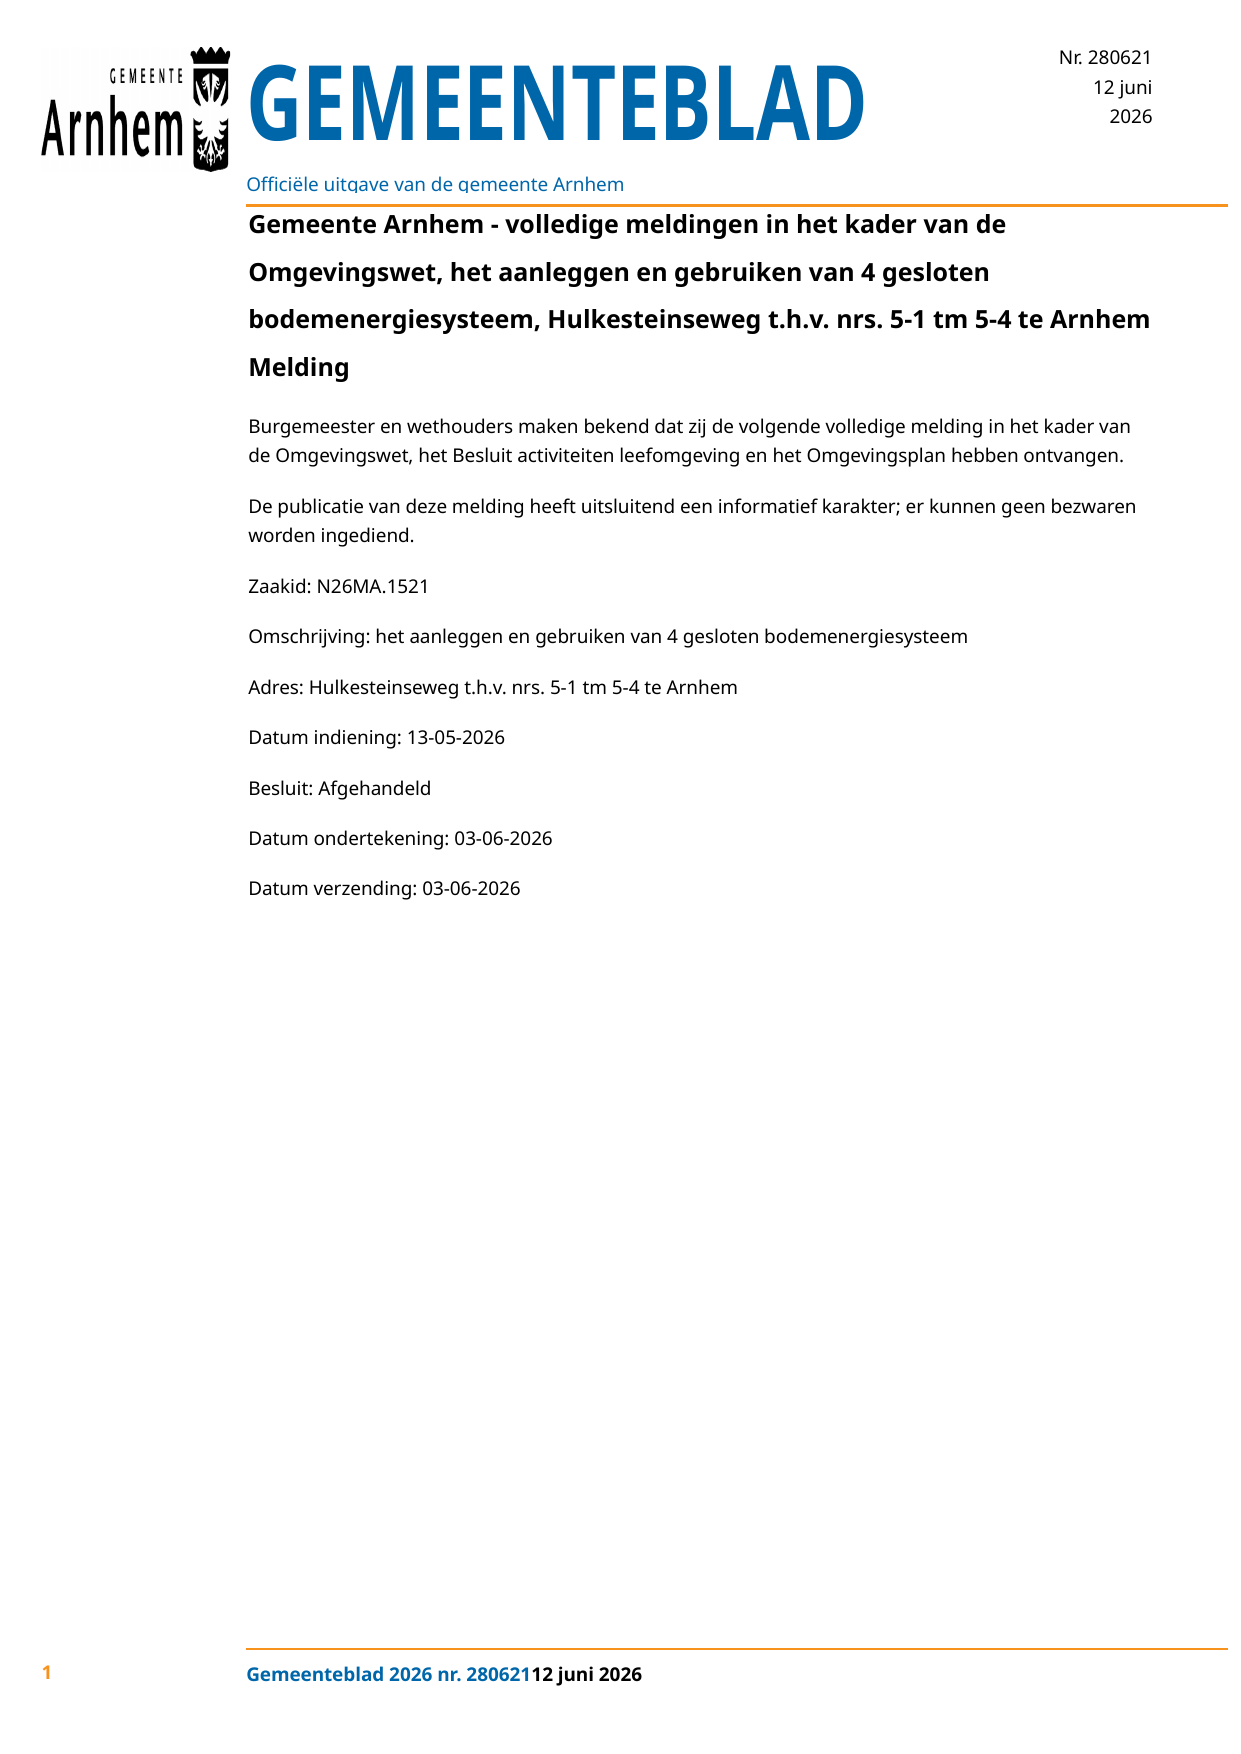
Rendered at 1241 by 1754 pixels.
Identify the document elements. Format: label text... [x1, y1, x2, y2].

text Gemeente Arnhem - volledige meldingen in het kader van de Omgevingswet, het aanleggen en gebruiken van 4 gesloten bodemenergiesysteem, Hulkesteinseweg t.h.v. nrs. 5-1 tm 5-4 te Arnhem Melding [248, 207, 1152, 384]
text Datum verzending: 03-06-2026 [248, 876, 1152, 901]
picture [41, 47, 231, 172]
text Adres: Hulkesteinseweg t.h.v. nrs. 5-1 tm 5-4 te Arnhem [248, 674, 1152, 700]
text Burgemeester en wethouders maken bekend dat zij de volgende volledige melding in het kader van de Omgevingswet, het Besluit activiteiten leefomgeving en het Omgevingsplan hebben ontvangen. [248, 413, 1152, 468]
text Datum ondertekening: 03-06-2026 [248, 825, 1152, 851]
text De publicatie van deze melding heeft uitsluitend een informatief karakter; er kunnen geen bezwaren worden ingediend. [248, 493, 1152, 548]
text Besluit: Afgehandeld [248, 775, 1152, 801]
text Zaakid: N26MA.1521 [248, 573, 1152, 599]
text Datum indiening: 13-05-2026 [248, 724, 1152, 750]
text Omschrijving: het aanleggen en gebruiken van 4 gesloten bodemenergiesysteem [248, 623, 1152, 649]
